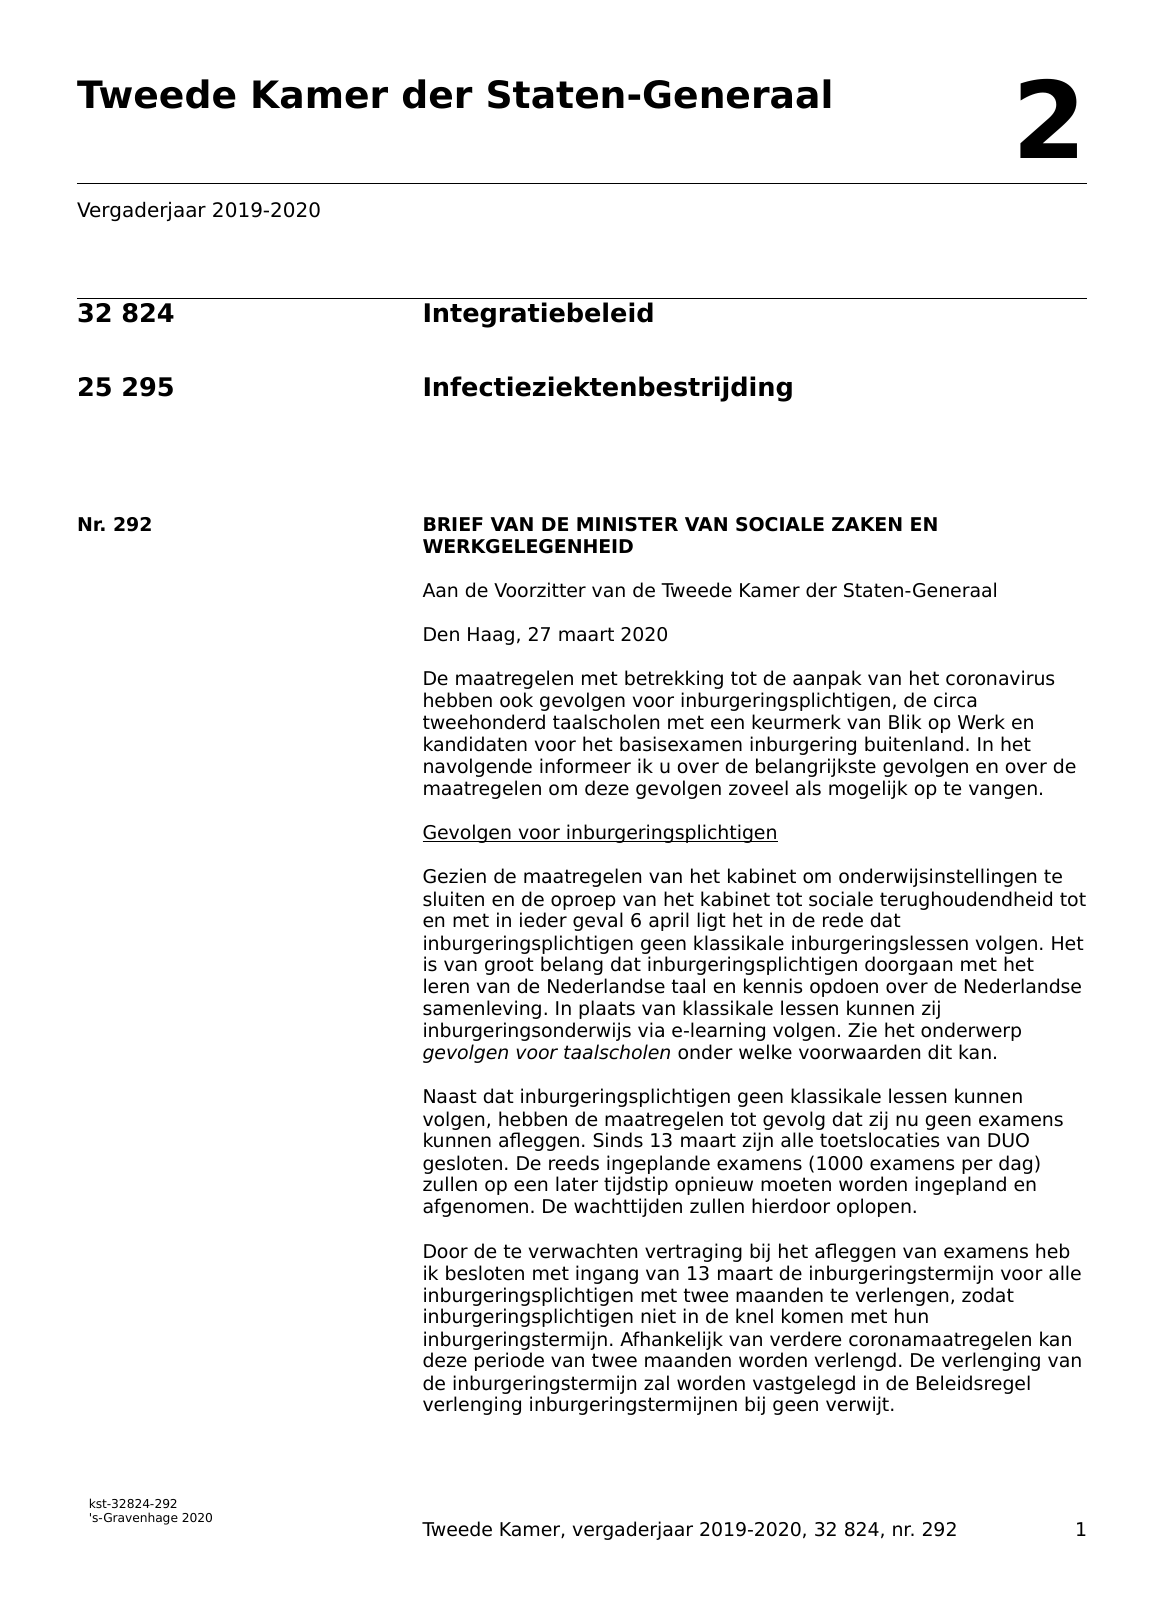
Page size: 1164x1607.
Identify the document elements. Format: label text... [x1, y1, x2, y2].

text Door de te verwachten vertraging bij het afleggen van examens heb ik besloten met ingang van 13 maart de inburgeringstermijn voor alle inburgeringsplichtigen met twee maanden te verlengen, zodat inburgeringsplichtigen niet in de knel komen met hun inburgeringstermijn. Afhankelijk van verdere coronamaatregelen kan deze periode van twee maanden worden verlengd. De verlenging van de inburgeringstermijn zal worden vastgelegd in de Beleidsregel verlenging inburgeringstermijnen bij geen verwijt. [422, 1241, 1087, 1416]
subtitle Nr. 292 BRIEF VAN DE MINISTER VAN SOCIALE ZAKEN EN WERKGELEGENHEID [77, 514, 1087, 558]
text Gezien de maatregelen van het kabinet om onderwijsinstellingen te sluiten en de oproep van het kabinet tot sociale terughoudendheid tot en met in ieder geval 6 april ligt het in de rede dat inburgeringsplichtigen geen klassikale inburgeringslessen volgen. Het is van groot belang dat inburgeringsplichtigen doorgaan met het leren van de Nederlandse taal en kennis opdoen over de Nederlandse samenleving. In plaats van klassikale lessen kunnen zij inburgeringsonderwijs via e-learning volgen. Zie het onderwerp gevolgen voor taalscholen onder welke voorwaarden dit kan. [422, 866, 1087, 1064]
text kst-32824-292 [88, 1497, 323, 1511]
text 's-Gravenhage 2020 [88, 1511, 323, 1525]
subtitle Gevolgen voor inburgeringsplichtigen [422, 822, 1087, 844]
text Aan de Voorzitter van de Tweede Kamer der Staten-Generaal [422, 580, 1087, 602]
table_header 2 [886, 59, 1087, 183]
table_header Tweede Kamer der Staten-Generaal [77, 59, 886, 183]
table_cell Vergaderjaar 2019-2020 [77, 184, 1087, 298]
subtitle 25 295 Infectieziektenbestrijding [77, 373, 1087, 403]
subtitle 32 824 Integratiebeleid [77, 299, 1087, 329]
text Den Haag, 27 maart 2020 [422, 624, 1087, 646]
text De maatregelen met betrekking tot de aanpak van het coronavirus hebben ook gevolgen voor inburgeringsplichtigen, de circa tweehonderd taalscholen met een keurmerk van Blik op Werk en kandidaten voor het basisexamen inburgering buitenland. In het navolgende informeer ik u over de belangrijkste gevolgen en over de maatregelen om deze gevolgen zoveel als mogelijk op te vangen. [422, 668, 1087, 800]
text Naast dat inburgeringsplichtigen geen klassikale lessen kunnen volgen, hebben de maatregelen tot gevolg dat zij nu geen examens kunnen afleggen. Sinds 13 maart zijn alle toetslocaties van DUO gesloten. De reeds ingeplande examens (1000 examens per dag) zullen op een later tijdstip opnieuw moeten worden ingepland en afgenomen. De wachttijden zullen hierdoor oplopen. [422, 1086, 1087, 1218]
